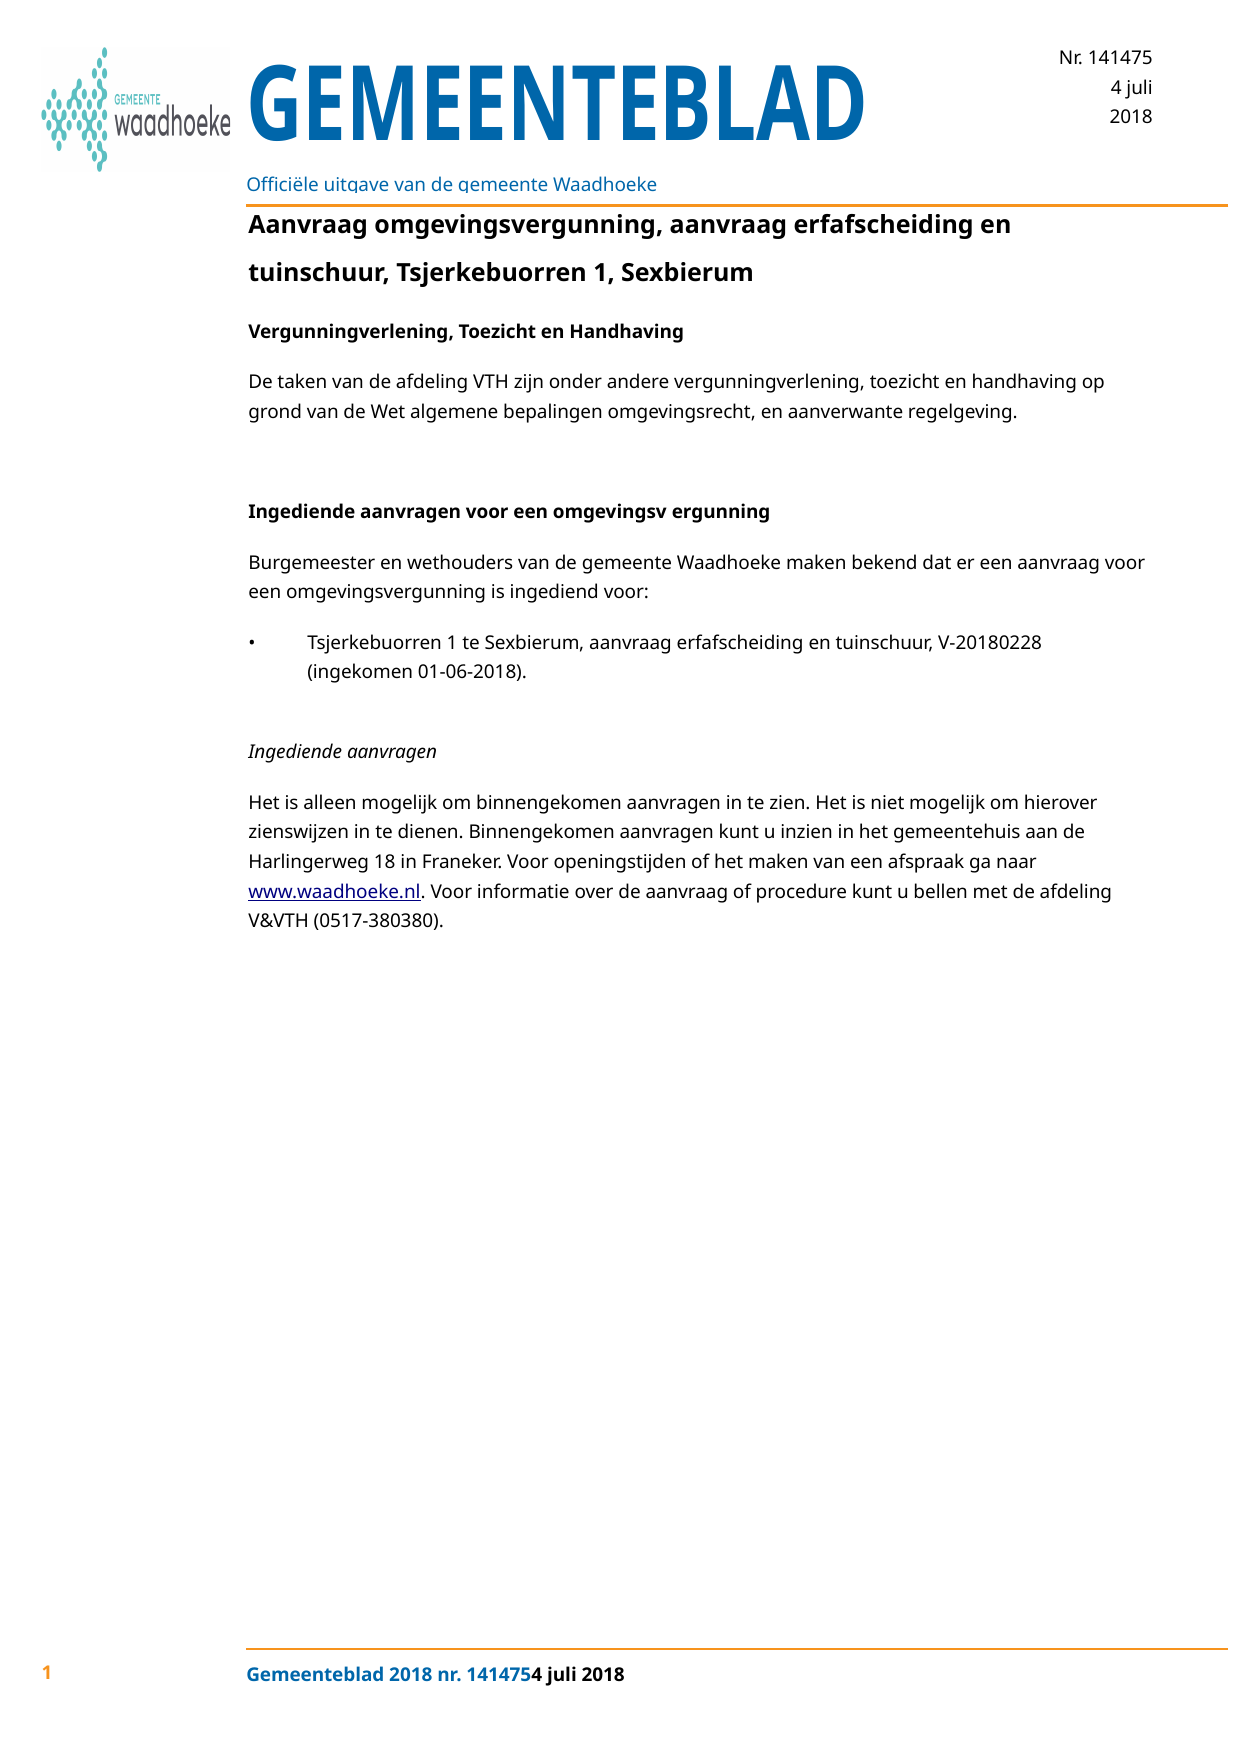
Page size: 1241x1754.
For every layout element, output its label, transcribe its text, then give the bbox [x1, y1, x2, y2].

text Ingediende aanvragen voor een omgevingsv ergunning [248, 499, 1152, 524]
text Ingediende aanvragen [248, 739, 1152, 764]
list Tsjerkebuorren 1 te Sexbierum, aanvraag erfafscheiding en tuinschuur, V-20180228 (ingekomen 01-06-2018). [248, 629, 1152, 684]
text De taken van de afdeling VTH zijn onder andere vergunningverlening, toezicht en handhaving op grond van de Wet algemene bepalingen omgevingsrecht, en aanverwante regelgeving. [248, 368, 1152, 424]
text Aanvraag omgevingsvergunning, aanvraag erfafscheiding en tuinschuur, Tsjerkebuorren 1, Sexbierum [248, 207, 1152, 288]
text Vergunningverlening, Toezicht en Handhaving [248, 318, 1152, 344]
text Burgemeester en wethouders van de gemeente Waadhoeke maken bekend dat er een aanvraag voor een omgevingsvergunning is ingediend voor: [248, 549, 1152, 604]
picture [41, 47, 231, 172]
text Het is alleen mogelijk om binnengekomen aanvragen in te zien. Het is niet mogelijk om hierover zienswijzen in te dienen. Binnengekomen aanvragen kunt u inzien in het gemeentehuis aan de Harlingerweg 18 in Franeker. Voor openingstijden of het maken van een afspraak ga naar www.waadhoeke.nl. Voor informatie over de aanvraag of procedure kunt u bellen met de afdeling V&VTH (0517-380380). [248, 789, 1152, 933]
